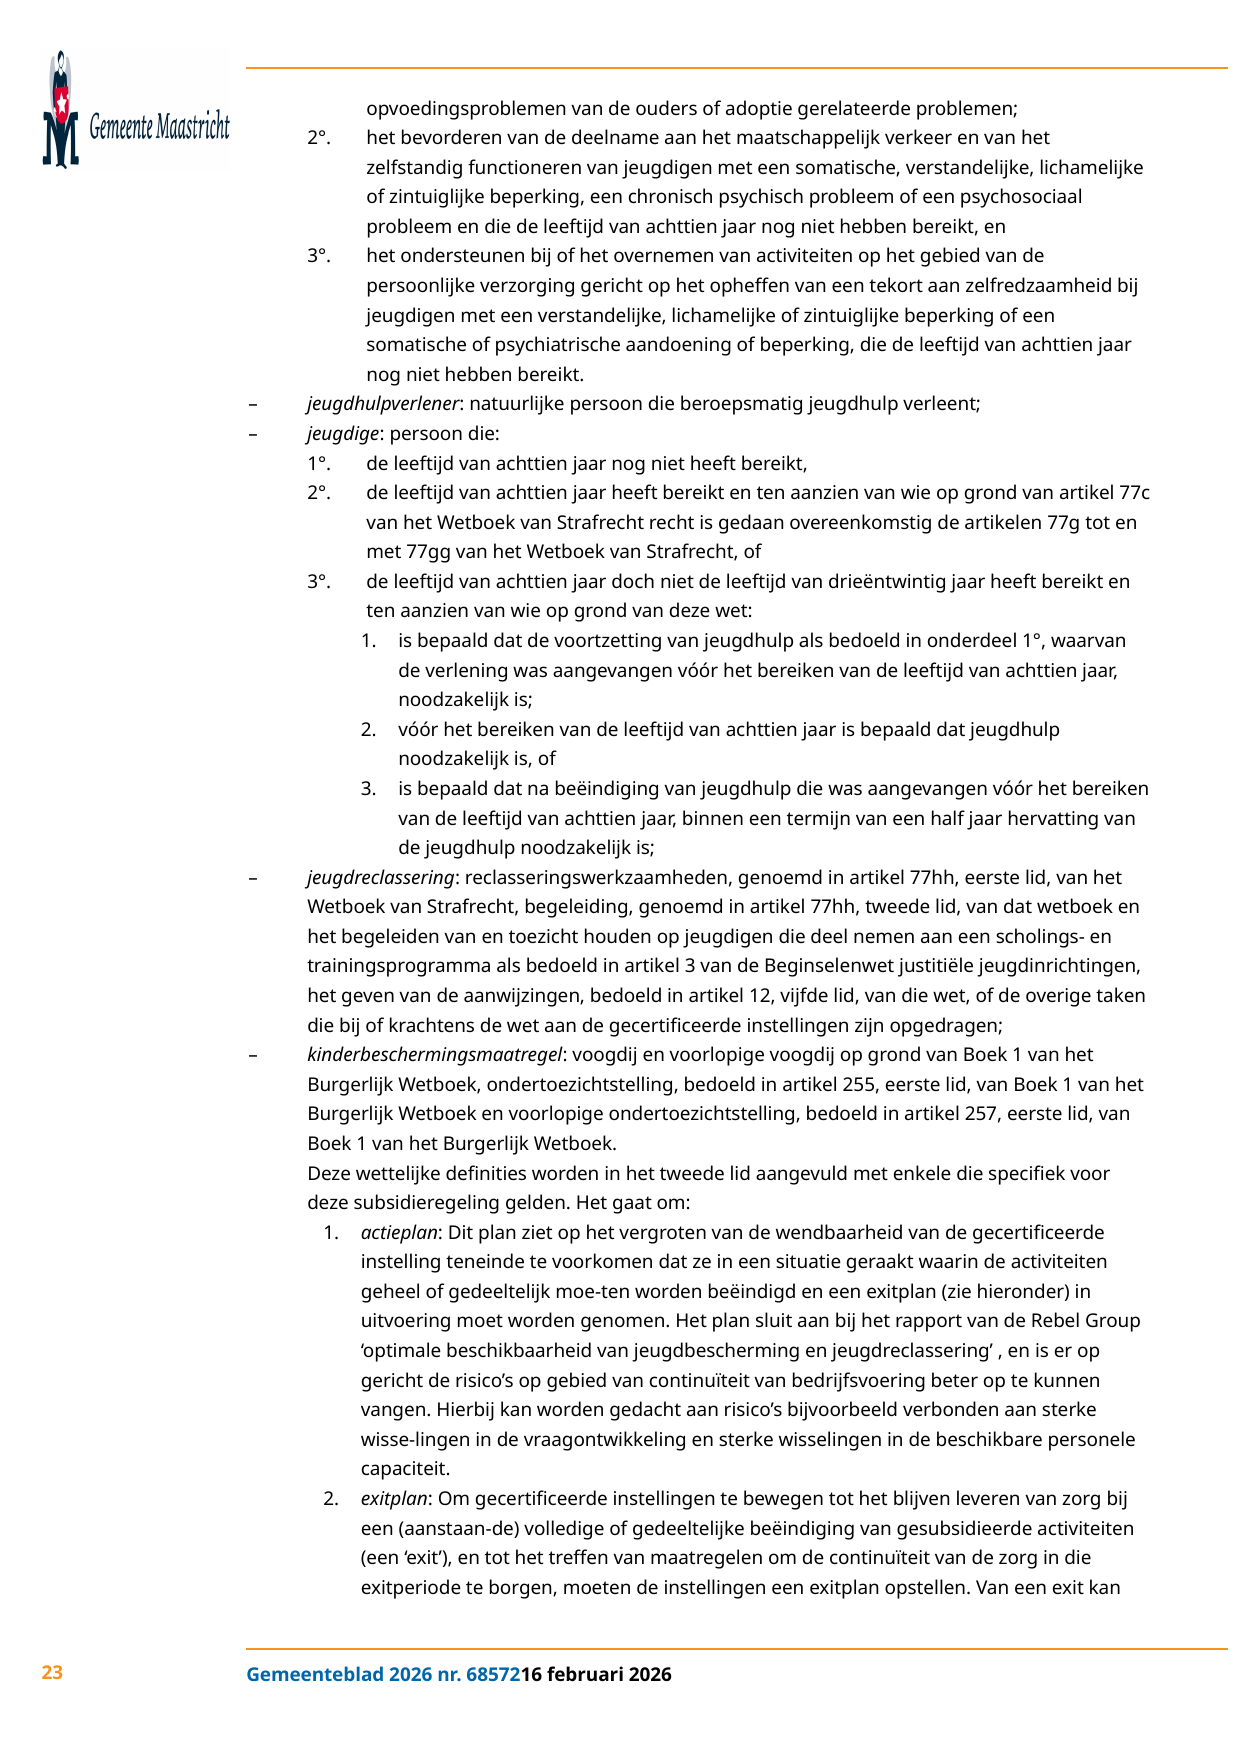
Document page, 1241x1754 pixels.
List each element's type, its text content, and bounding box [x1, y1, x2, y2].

list Deze wettelijke definities worden in het tweede lid aangevuld met enkele die specifiek voor deze subsidieregeling gelden. Het gaat om: [248, 1160, 1152, 1215]
list exitplan: Om gecertificeerde instellingen te bewegen tot het blijven leveren van zorg bij een (aanstaan-de) volledige of gedeeltelijke beëindiging van gesubsidieerde activiteiten (een ‘exit’), en tot het treffen van maatregelen om de continuïteit van de zorg in die exitperiode te borgen, moeten de instellingen een exitplan opstellen. Van een exit kan [323, 1485, 1152, 1600]
list jeugdhulpverlener: natuurlijke persoon die beroepsmatig jeugdhulp verleent; [248, 391, 1152, 416]
list het ondersteunen bij of het overnemen van activiteiten op het gebied van de persoonlijke verzorging gericht op het opheffen van een tekort aan zelfredzaamheid bij jeugdigen met een verstandelijke, lichamelijke of zintuiglijke beperking of een somatische of psychiatrische aandoening of beperking, die de leeftijd van achttien jaar nog niet hebben bereikt. [307, 243, 1152, 387]
list de leeftijd van achttien jaar doch niet de leeftijd van drieëntwintig jaar heeft bereikt en ten aanzien van wie op grond van deze wet: [307, 568, 1152, 623]
list jeugdige: persoon die: [248, 420, 1152, 446]
list is bepaald dat na beëindiging van jeugdhulp die was aangevangen vóór het bereiken van de leeftijd van achttien jaar, binnen een termijn van een half jaar hervatting van de jeugdhulp noodzakelijk is; [361, 775, 1152, 860]
list vóór het bereiken van de leeftijd van achttien jaar is bepaald dat jeugdhulp noodzakelijk is, of [361, 716, 1152, 771]
list het bevorderen van de deelname aan het maatschappelijk verkeer en van het zelfstandig functioneren van jeugdigen met een somatische, verstandelijke, lichamelijke of zintuiglijke beperking, een chronisch psychisch probleem of een psychosociaal probleem en die de leeftijd van achttien jaar nog niet hebben bereikt, en [307, 124, 1152, 239]
list jeugdreclassering: reclasseringswerkzaamheden, genoemd in artikel 77hh, eerste lid, van het Wetboek van Strafrecht, begeleiding, genoemd in artikel 77hh, tweede lid, van dat wetboek en het begeleiden van en toezicht houden op jeugdigen die deel nemen aan een scholings- en trainingsprogramma als bedoeld in artikel 3 van de Beginselenwet justitiële jeugdinrichtingen, het geven van de aanwijzingen, bedoeld in artikel 12, vijfde lid, van die wet, of de overige taken die bij of krachtens de wet aan de gecertificeerde instellingen zijn opgedragen; [248, 864, 1152, 1038]
list actieplan: Dit plan ziet op het vergroten van de wendbaarheid van de gecertificeerde instelling teneinde te voorkomen dat ze in een situatie geraakt waarin de activiteiten geheel of gedeeltelijk moe-ten worden beëindigd en een exitplan (zie hieronder) in uitvoering moet worden genomen. Het plan sluit aan bij het rapport van de Rebel Group ‘optimale beschikbaarheid van jeugdbescherming en jeugdreclassering’ , en is er op gericht de risico’s op gebied van continuïteit van bedrijfsvoering beter op te kunnen vangen. Hierbij kan worden gedacht aan risico’s bijvoorbeeld verbonden aan sterke wisse-lingen in de vraagontwikkeling en sterke wisselingen in de beschikbare personele capaciteit. [323, 1219, 1152, 1481]
picture [41, 47, 231, 172]
list de leeftijd van achttien jaar nog niet heeft bereikt, [307, 450, 1152, 476]
list de leeftijd van achttien jaar heeft bereikt en ten aanzien van wie op grond van artikel 77c van het Wetboek van Strafrecht recht is gedaan overeenkomstig de artikelen 77g tot en met 77gg van het Wetboek van Strafrecht, of [307, 479, 1152, 564]
list is bepaald dat de voortzetting van jeugdhulp als bedoeld in onderdeel 1°, waarvan de verlening was aangevangen vóór het bereiken van de leeftijd van achttien jaar, noodzakelijk is; [361, 627, 1152, 712]
list kinderbeschermingsmaatregel: voogdij en voorlopige voogdij op grond van Boek 1 van het Burgerlijk Wetboek, ondertoezichtstelling, bedoeld in artikel 255, eerste lid, van Boek 1 van het Burgerlijk Wetboek en voorlopige ondertoezichtstelling, bedoeld in artikel 257, eerste lid, van Boek 1 van het Burgerlijk Wetboek. [248, 1041, 1152, 1156]
list opvoedingsproblemen van de ouders of adoptie gerelateerde problemen; [307, 95, 1152, 121]
